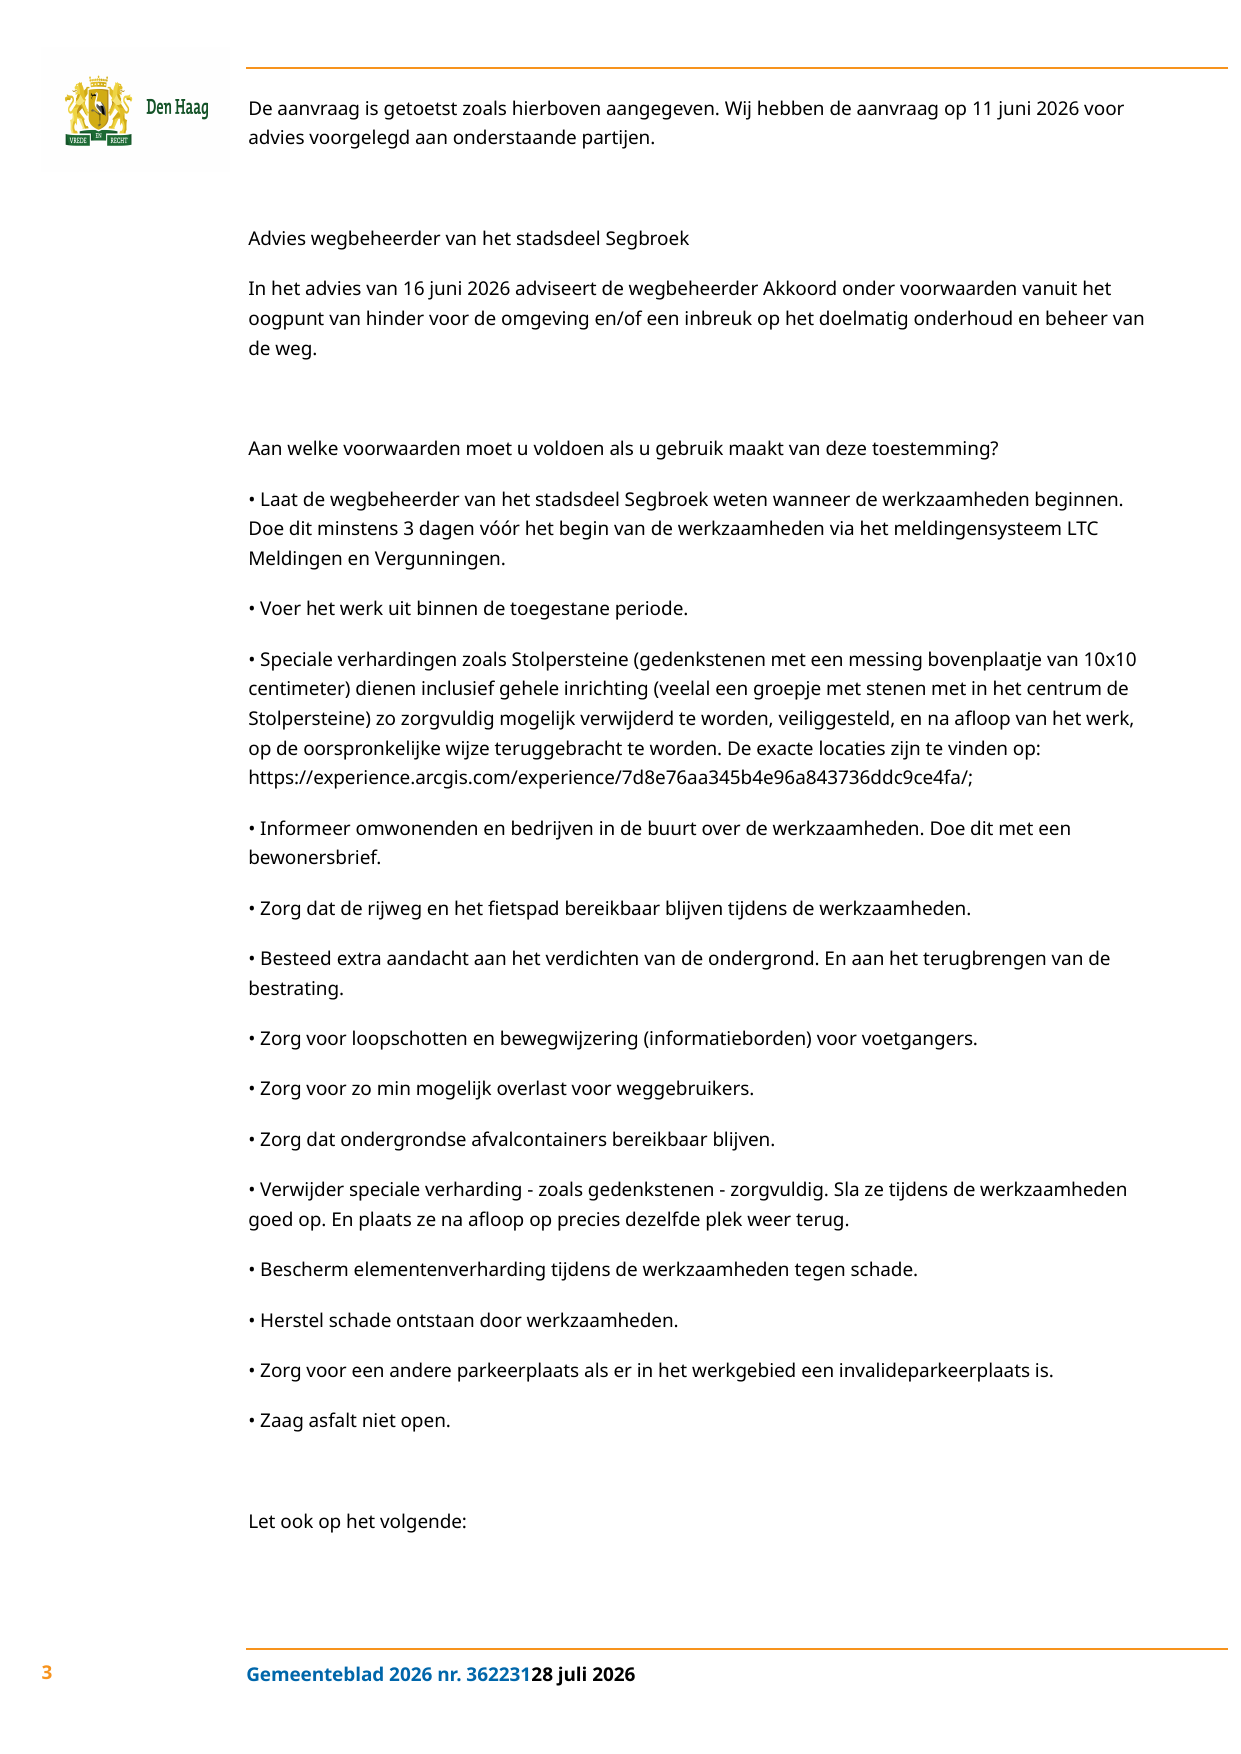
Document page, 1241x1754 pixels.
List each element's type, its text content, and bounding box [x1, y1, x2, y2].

text • Voer het werk uit binnen de toegestane periode. [248, 596, 1152, 621]
text • Laat de wegbeheerder van het stadsdeel Segbroek weten wanneer de werkzaamheden beginnen. Doe dit minstens 3 dagen vóór het begin van de werkzaamheden via het meldingensysteem LTC Meldingen en Vergunningen. [248, 486, 1152, 571]
text • Zorg voor loopschotten en bewegwijzering (informatieborden) voor voetgangers. [248, 1025, 1152, 1051]
text • Besteed extra aandacht aan het verdichten van de ondergrond. En aan het terugbrengen van de bestrating. [248, 945, 1152, 1001]
text • Verwijder speciale verharding - zoals gedenkstenen - zorgvuldig. Sla ze tijdens de werkzaamheden goed op. En plaats ze na afloop op precies dezelfde plek weer terug. [248, 1176, 1152, 1232]
text • Zorg voor een andere parkeerplaats als er in het werkgebied een invalideparkeerplaats is. [248, 1357, 1152, 1383]
text Let ook op het volgende: [248, 1508, 1152, 1534]
text • Zorg dat de rijweg en het fietspad bereikbaar blijven tijdens de werkzaamheden. [248, 895, 1152, 921]
text In het advies van 16 juni 2026 adviseert de wegbeheerder Akkoord onder voorwaarden vanuit het oogpunt van hinder voor de omgeving en/of een inbreuk op het doelmatig onderhoud en beheer van de weg. [248, 276, 1152, 361]
text • Zorg voor zo min mogelijk overlast voor weggebruikers. [248, 1076, 1152, 1101]
text • Zorg dat ondergrondse afvalcontainers bereikbaar blijven. [248, 1126, 1152, 1152]
text • Bescherm elementenverharding tijdens de werkzaamheden tegen schade. [248, 1256, 1152, 1282]
text • Herstel schade ontstaan door werkzaamheden. [248, 1307, 1152, 1333]
text De aanvraag is getoetst zoals hierboven aangegeven. Wij hebben de aanvraag op 11 juni 2026 voor advies voorgelegd aan onderstaande partijen. [248, 95, 1152, 150]
text Advies wegbeheerder van het stadsdeel Segbroek [248, 225, 1152, 251]
text Aan welke voorwaarden moet u voldoen als u gebruik maakt van deze toestemming? [248, 436, 1152, 461]
text • Zaag asfalt niet open. [248, 1408, 1152, 1433]
text • Speciale verhardingen zoals Stolpersteine (gedenkstenen met een messing bovenplaatje van 10x10 centimeter) dienen inclusief gehele inrichting (veelal een groepje met stenen met in het centrum de Stolpersteine) zo zorgvuldig mogelijk verwijderd te worden, veiliggesteld, en na afloop van het werk, op de oorspronkelijke wijze teruggebracht te worden. De exacte locaties zijn te vinden op: https://experience.arcgis.com/experience/7d8e76aa345b4e96a843736ddc9ce4fa/; [248, 646, 1152, 790]
picture [41, 47, 231, 172]
text • Informeer omwonenden en bedrijven in de buurt over de werkzaamheden. Doe dit met een bewonersbrief. [248, 815, 1152, 870]
